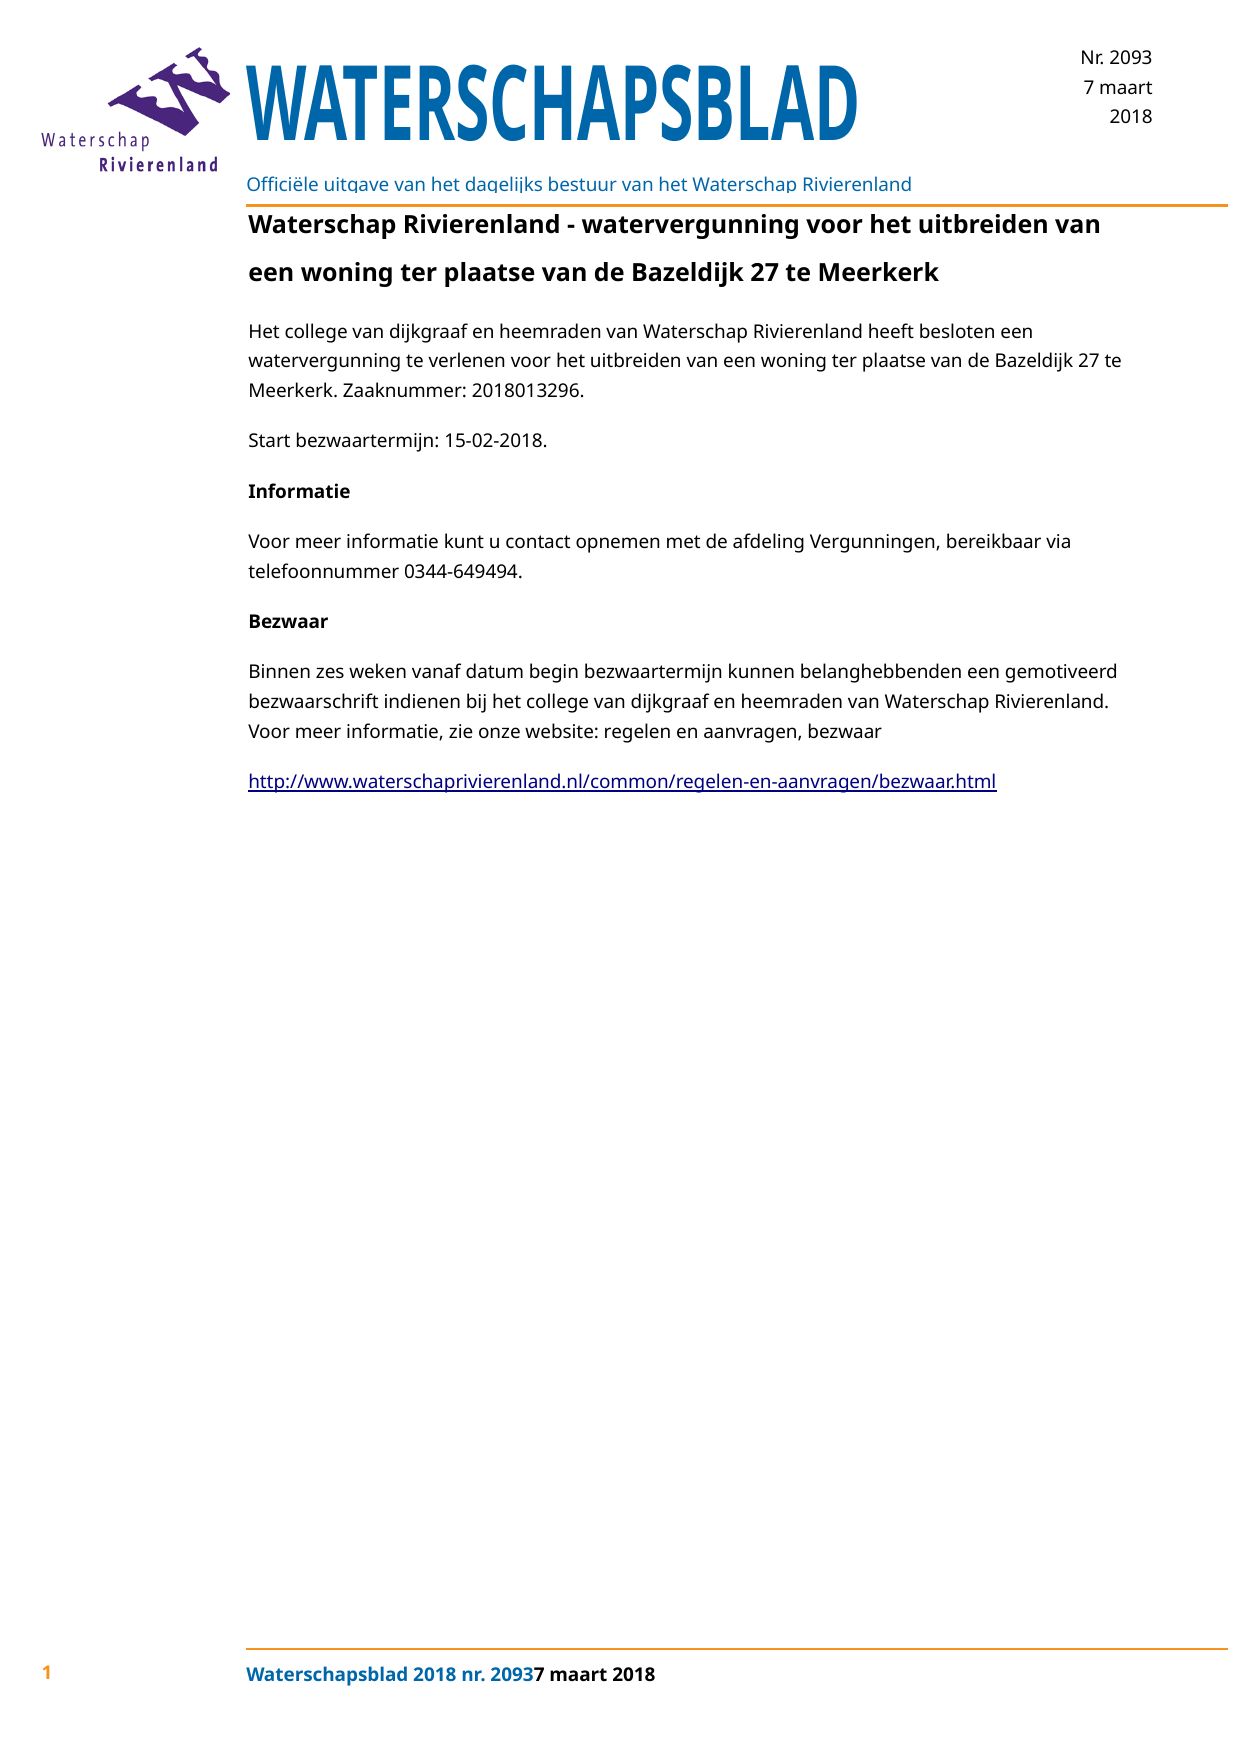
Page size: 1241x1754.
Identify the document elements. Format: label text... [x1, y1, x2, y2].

text Waterschap Rivierenland - watervergunning voor het uitbreiden van een woning ter plaatse van de Bazeldijk 27 te Meerkerk [248, 207, 1152, 288]
text Het college van dijkgraaf en heemraden van Waterschap Rivierenland heeft besloten een watervergunning te verlenen voor het uitbreiden van een woning ter plaatse van de Bazeldijk 27 te Meerkerk. Zaaknummer: 2018013296. [248, 318, 1152, 403]
text Binnen zes weken vanaf datum begin bezwaartermijn kunnen belanghebbenden een gemotiveerd bezwaarschrift indienen bij het college van dijkgraaf en heemraden van Waterschap Rivierenland. Voor meer informatie, zie onze website: regelen en aanvragen, bezwaar [248, 659, 1152, 744]
text Start bezwaartermijn: 15-02-2018. [248, 427, 1152, 453]
text Bezwaar [248, 608, 1152, 634]
text http://www.waterschaprivierenland.nl/common/regelen-en-aanvragen/bezwaar.html [248, 768, 1152, 794]
text Voor meer informatie kunt u contact opnemen met de afdeling Vergunningen, bereikbaar via telefoonnummer 0344-649494. [248, 528, 1152, 584]
picture [41, 47, 231, 172]
text Informatie [248, 478, 1152, 504]
